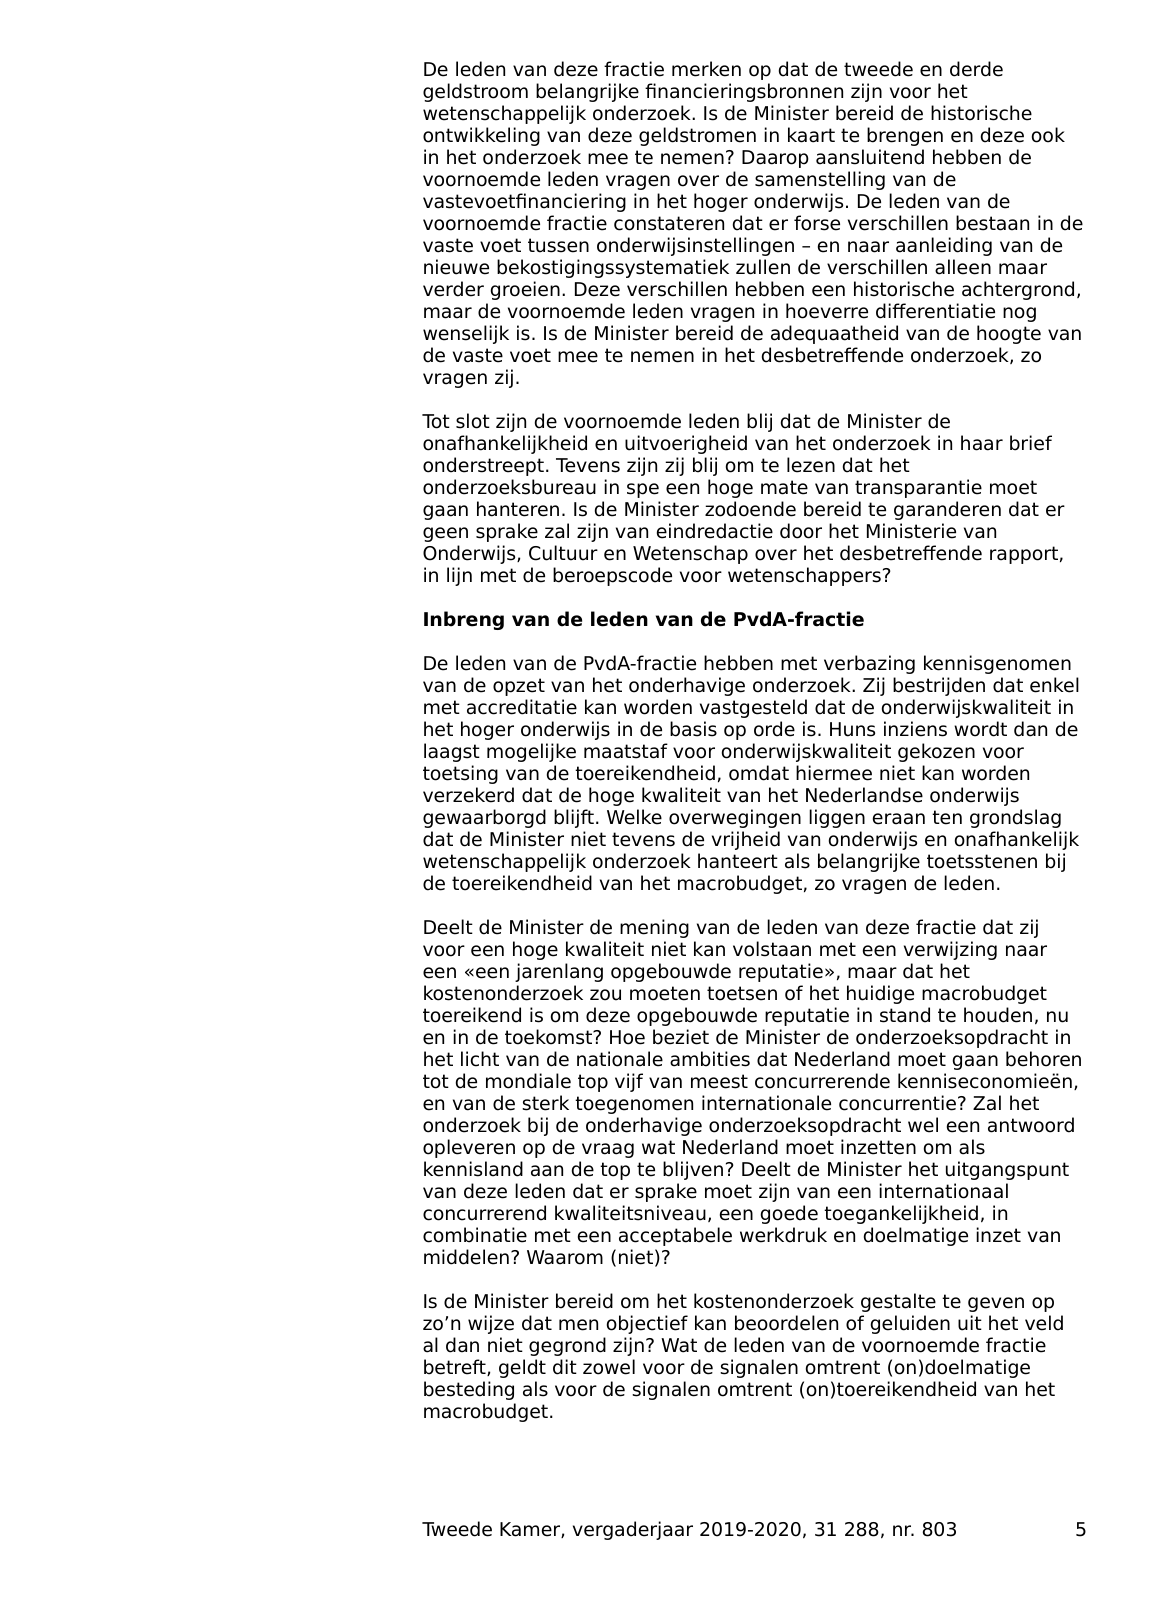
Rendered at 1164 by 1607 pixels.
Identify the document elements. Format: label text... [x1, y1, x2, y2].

text Is de Minister bereid om het kostenonderzoek gestalte te geven op zo’n wijze dat men objectief kan beoordelen of geluiden uit het veld al dan niet gegrond zijn? Wat de leden van de voornoemde fractie betreft, geldt dit zowel voor de signalen omtrent (on)doelmatige besteding als voor de signalen omtrent (on)toereikendheid van het macrobudget. [422, 1291, 1087, 1423]
text Tot slot zijn de voornoemde leden blij dat de Minister de onafhankelijkheid en uitvoerigheid van het onderzoek in haar brief onderstreept. Tevens zijn zij blij om te lezen dat het onderzoeksbureau in spe een hoge mate van transparantie moet gaan hanteren. Is de Minister zodoende bereid te garanderen dat er geen sprake zal zijn van eindredactie door het Ministerie van Onderwijs, Cultuur en Wetenschap over het desbetreffende rapport, in lijn met de beroepscode voor wetenschappers? [422, 411, 1087, 587]
text De leden van deze fractie merken op dat de tweede en derde geldstroom belangrijke financieringsbronnen zijn voor het wetenschappelijk onderzoek. Is de Minister bereid de historische ontwikkeling van deze geldstromen in kaart te brengen en deze ook in het onderzoek mee te nemen? Daarop aansluitend hebben de voornoemde leden vragen over de samenstelling van de vastevoetfinanciering in het hoger onderwijs. De leden van de voornoemde fractie constateren dat er forse verschillen bestaan in de vaste voet tussen onderwijsinstellingen – en naar aanleiding van de nieuwe bekostigingssystematiek zullen de verschillen alleen maar verder groeien. Deze verschillen hebben een historische achtergrond, maar de voornoemde leden vragen in hoeverre differentiatie nog wenselijk is. Is de Minister bereid de adequaatheid van de hoogte van de vaste voet mee te nemen in het desbetreffende onderzoek, zo vragen zij. [422, 59, 1087, 389]
text Deelt de Minister de mening van de leden van deze fractie dat zij voor een hoge kwaliteit niet kan volstaan met een verwijzing naar een «een jarenlang opgebouwde reputatie», maar dat het kostenonderzoek zou moeten toetsen of het huidige macrobudget toereikend is om deze opgebouwde reputatie in stand te houden, nu en in de toekomst? Hoe beziet de Minister de onderzoeksopdracht in het licht van de nationale ambities dat Nederland moet gaan behoren tot de mondiale top vijf van meest concurrerende kenniseconomieën, en van de sterk toegenomen internationale concurrentie? Zal het onderzoek bij de onderhavige onderzoeksopdracht wel een antwoord opleveren op de vraag wat Nederland moet inzetten om als kennisland aan de top te blijven? Deelt de Minister het uitgangspunt van deze leden dat er sprake moet zijn van een internationaal concurrerend kwaliteitsniveau, een goede toegankelijkheid, in combinatie met een acceptabele werkdruk en doelmatige inzet van middelen? Waarom (niet)? [422, 917, 1087, 1269]
subtitle Inbreng van de leden van de PvdA-fractie [422, 609, 1087, 631]
text De leden van de PvdA-fractie hebben met verbazing kennisgenomen van de opzet van het onderhavige onderzoek. Zij bestrijden dat enkel met accreditatie kan worden vastgesteld dat de onderwijskwaliteit in het hoger onderwijs in de basis op orde is. Huns inziens wordt dan de laagst mogelijke maatstaf voor onderwijskwaliteit gekozen voor toetsing van de toereikendheid, omdat hiermee niet kan worden verzekerd dat de hoge kwaliteit van het Nederlandse onderwijs gewaarborgd blijft. Welke overwegingen liggen eraan ten grondslag dat de Minister niet tevens de vrijheid van onderwijs en onafhankelijk wetenschappelijk onderzoek hanteert als belangrijke toetsstenen bij de toereikendheid van het macrobudget, zo vragen de leden. [422, 653, 1087, 895]
